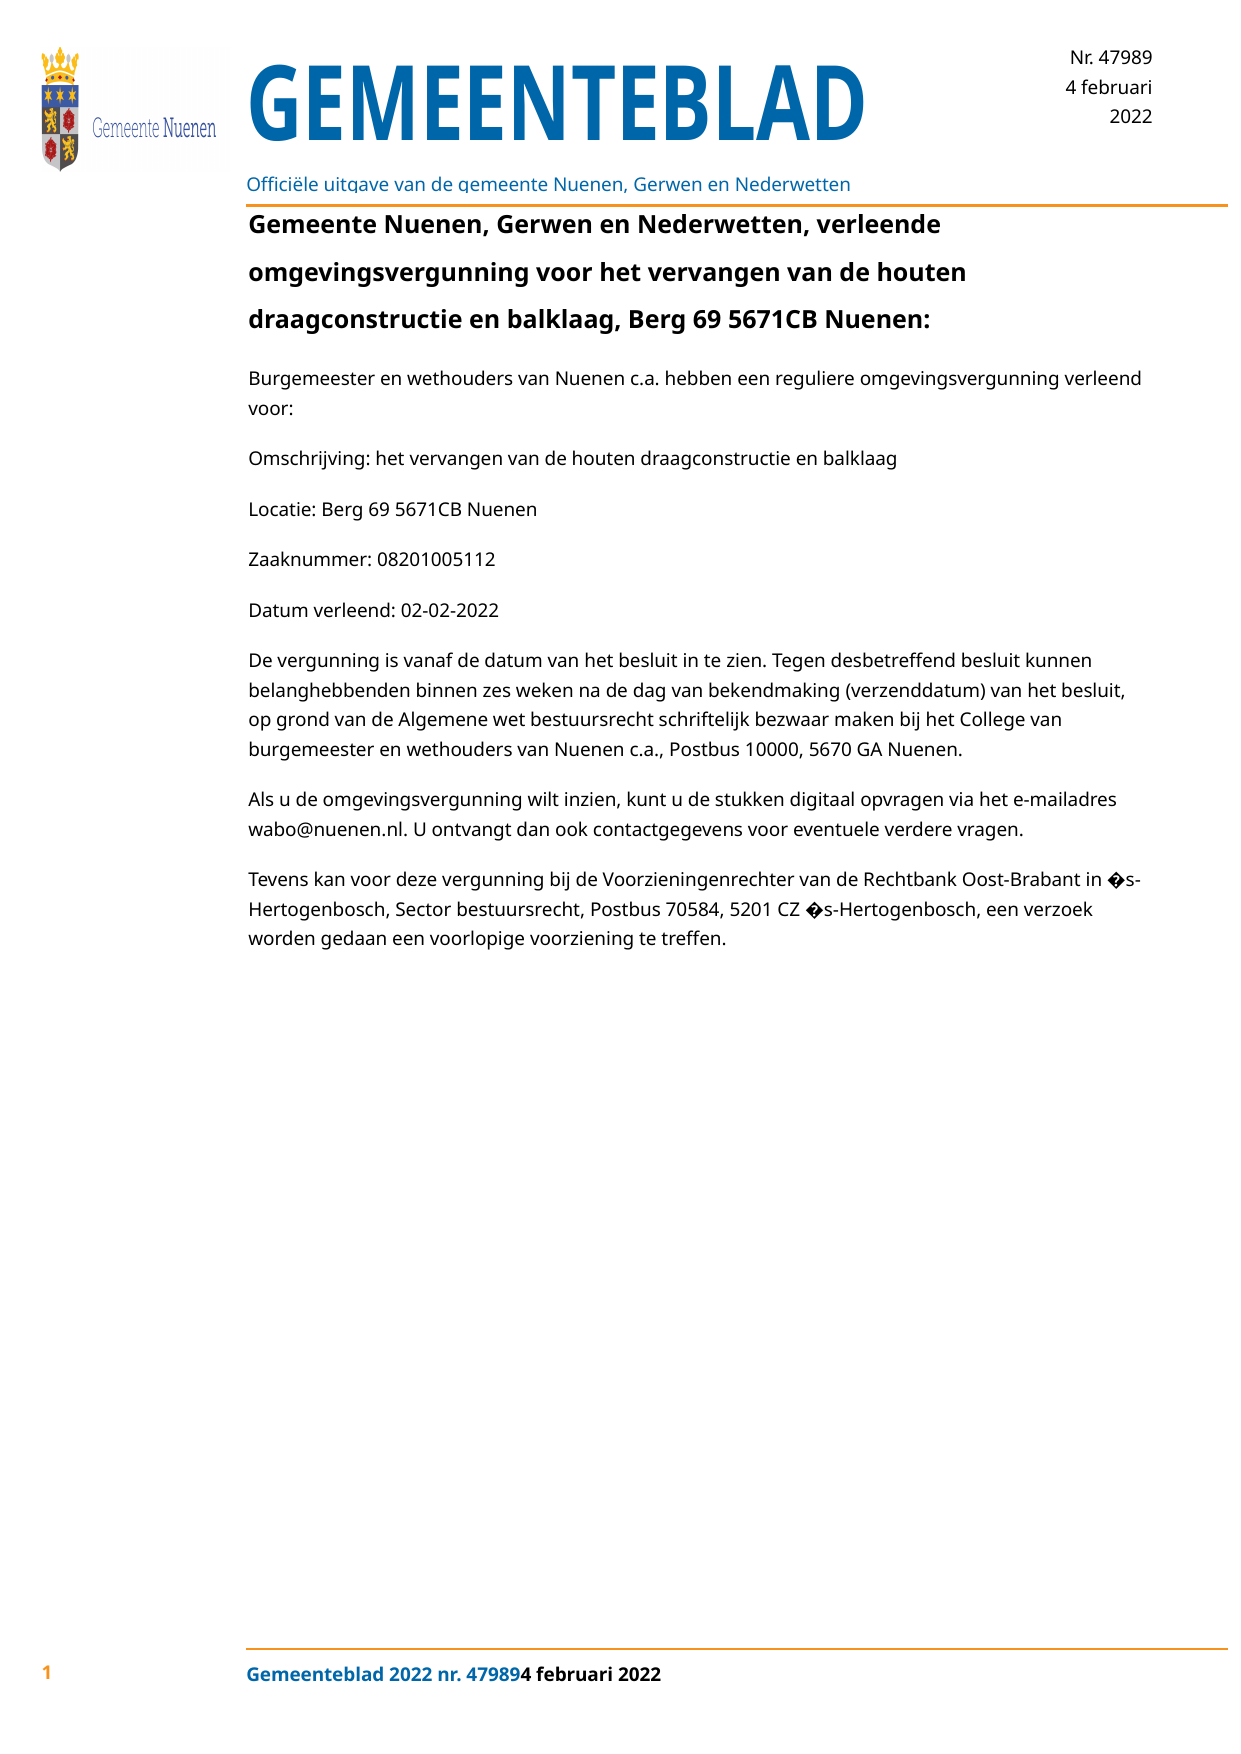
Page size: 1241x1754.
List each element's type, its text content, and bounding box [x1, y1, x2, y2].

text Als u de omgevingsvergunning wilt inzien, kunt u de stukken digitaal opvragen via het e-mailadres wabo@nuenen.nl. U ontvangt dan ook contactgegevens voor eventuele verdere vragen. [248, 786, 1152, 842]
picture [41, 47, 231, 172]
text Zaaknummer: 08201005112 [248, 546, 1152, 572]
text Datum verleend: 02-02-2022 [248, 597, 1152, 622]
text Omschrijving: het vervangen van de houten draagconstructie en balklaag [248, 446, 1152, 471]
text De vergunning is vanaf de datum van het besluit in te zien. Tegen desbetreffend besluit kunnen belanghebbenden binnen zes weken na de dag van bekendmaking (verzenddatum) van het besluit, op grond van de Algemene wet bestuursrecht schriftelijk bezwaar maken bij het College van burgemeester en wethouders van Nuenen c.a., Postbus 10000, 5670 GA Nuenen. [248, 647, 1152, 762]
text Locatie: Berg 69 5671CB Nuenen [248, 496, 1152, 522]
text Tevens kan voor deze vergunning bij de Voorzieningenrechter van de Rechtbank Oost-Brabant in �s-Hertogenbosch, Sector bestuursrecht, Postbus 70584, 5201 CZ �s-Hertogenbosch, een verzoek worden gedaan een voorlopige voorziening te treffen. [248, 866, 1152, 951]
text Burgemeester en wethouders van Nuenen c.a. hebben een reguliere omgevingsvergunning verleend voor: [248, 366, 1152, 421]
text Gemeente Nuenen, Gerwen en Nederwetten, verleende omgevingsvergunning voor het vervangen van de houten draagconstructie en balklaag, Berg 69 5671CB Nuenen: [248, 207, 1152, 336]
